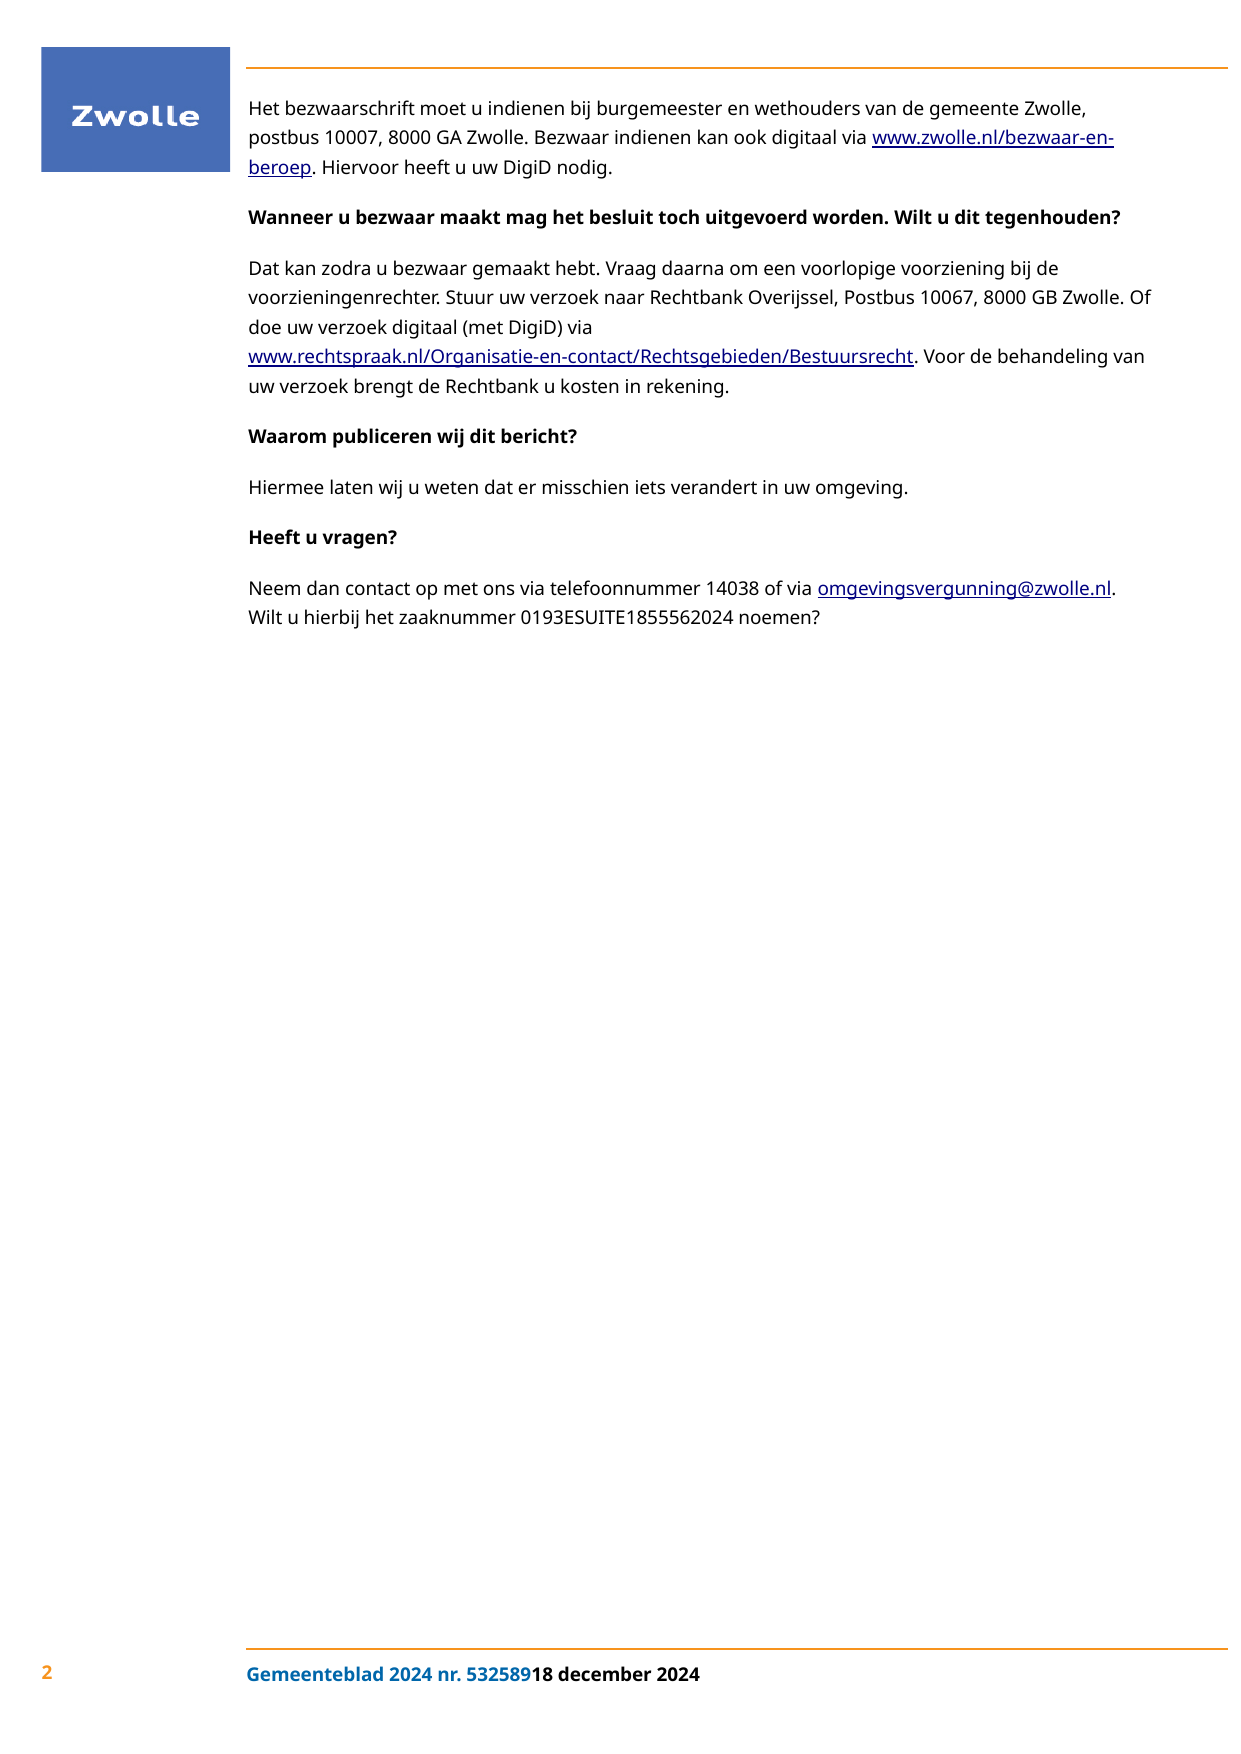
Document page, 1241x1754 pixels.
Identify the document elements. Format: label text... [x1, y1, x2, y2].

text Wanneer u bezwaar maakt mag het besluit toch uitgevoerd worden. Wilt u dit tegenhouden? [248, 204, 1152, 230]
picture [41, 47, 231, 172]
text Waarom publiceren wij dit bericht? [248, 423, 1152, 449]
text Hiermee laten wij u weten dat er misschien iets verandert in uw omgeving. [248, 474, 1152, 500]
text Dat kan zodra u bezwaar gemaakt hebt. Vraag daarna om een voorlopige voorziening bij de voorzieningenrechter. Stuur uw verzoek naar Rechtbank Overijssel, Postbus 10067, 8000 GB Zwolle. Of doe uw verzoek digitaal (met DigiD) via www.rechtspraak.nl/Organisatie-en-contact/Rechtsgebieden/Bestuursrecht. Voor de behandeling van uw verzoek brengt de Rechtbank u kosten in rekening. [248, 255, 1152, 399]
text Het bezwaarschrift moet u indienen bij burgemeester en wethouders van de gemeente Zwolle, postbus 10007, 8000 GA Zwolle. Bezwaar indienen kan ook digitaal via www.zwolle.nl/bezwaar-en-beroep. Hiervoor heeft u uw DigiD nodig. [248, 95, 1152, 180]
text Neem dan contact op met ons via telefoonnummer 14038 of via omgevingsvergunning@zwolle.nl. Wilt u hierbij het zaaknummer 0193ESUITE1855562024 noemen? [248, 575, 1152, 630]
text Heeft u vragen? [248, 524, 1152, 550]
